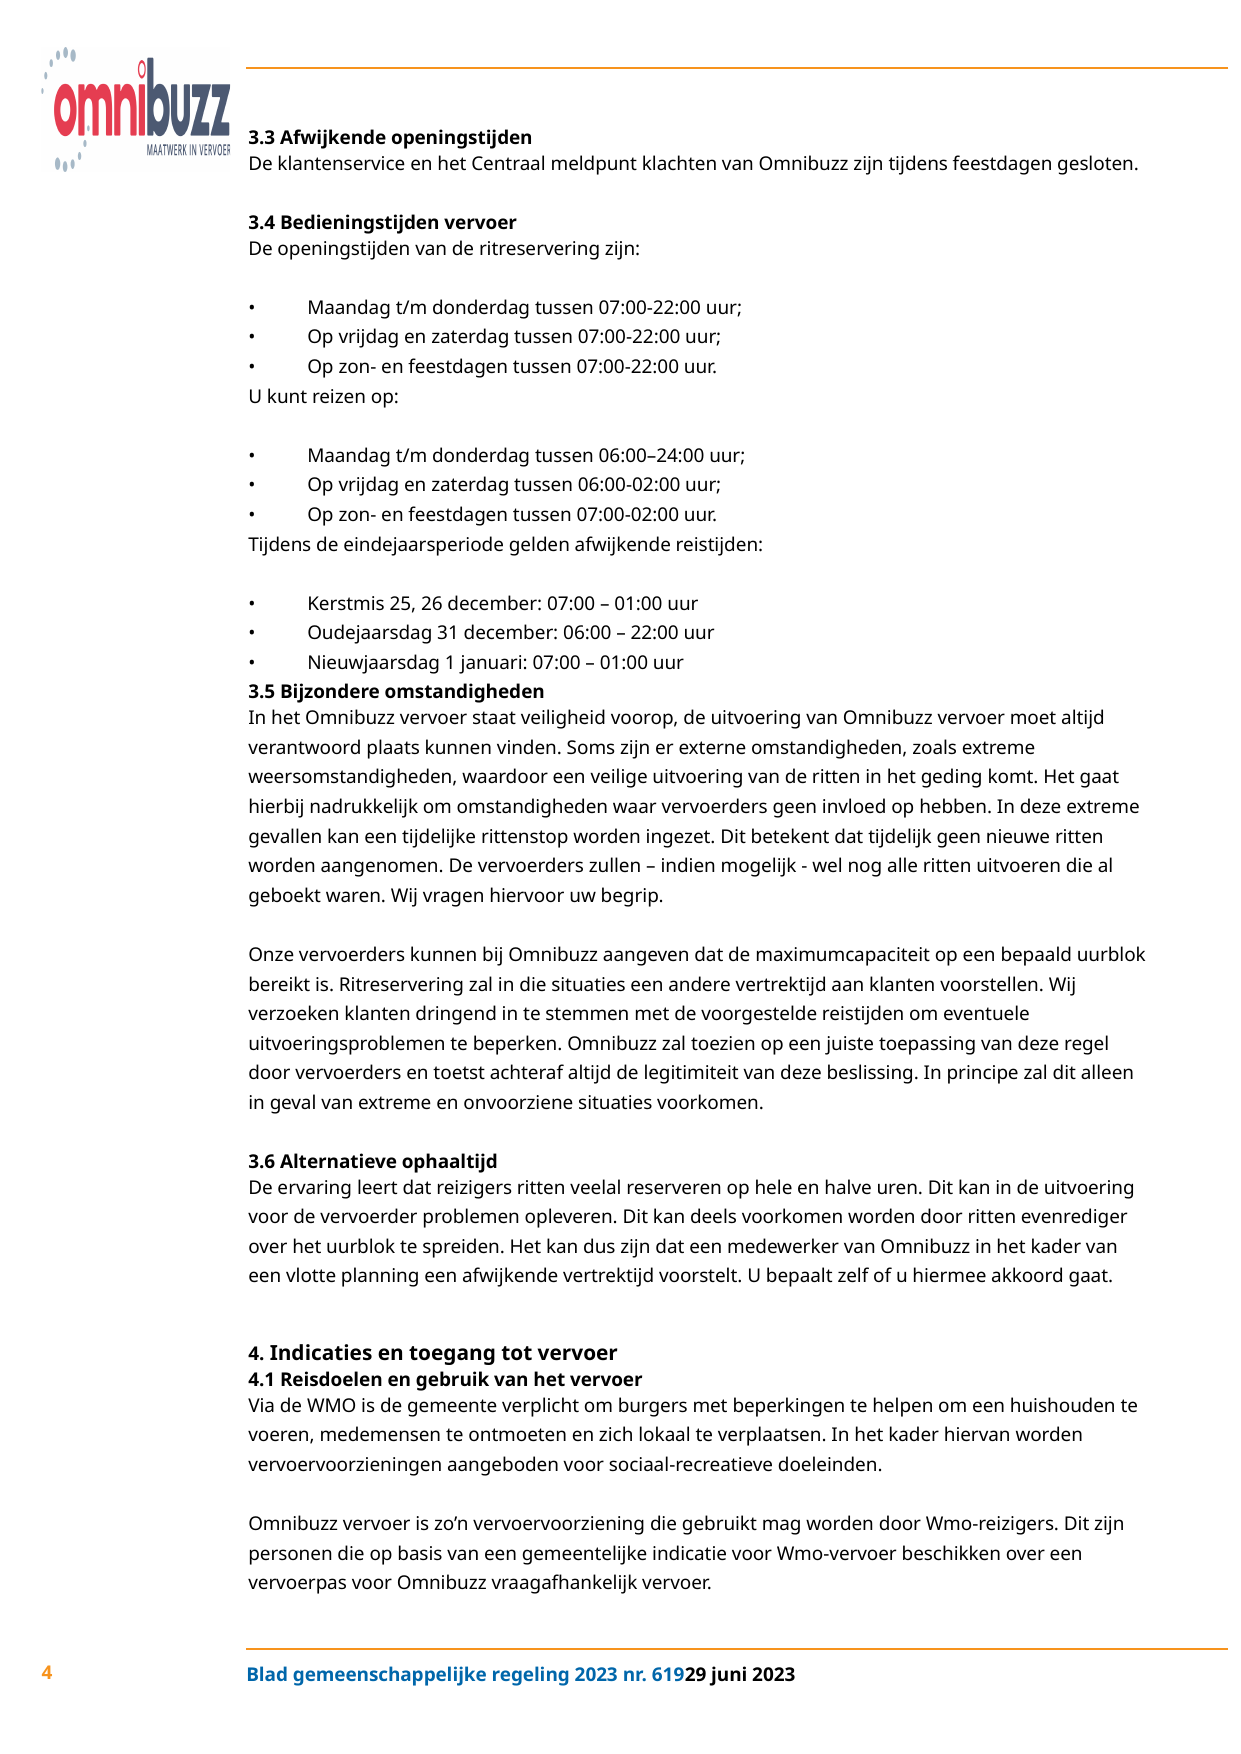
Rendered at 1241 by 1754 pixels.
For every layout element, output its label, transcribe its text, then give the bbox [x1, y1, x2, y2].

list Op vrijdag en zaterdag tussen 07:00-22:00 uur; [248, 324, 1152, 349]
list Kerstmis 25, 26 december: 07:00 – 01:00 uur [248, 590, 1152, 616]
list Op zon- en feestdagen tussen 07:00-02:00 uur. [248, 501, 1152, 527]
list Nieuwjaarsdag 1 januari: 07:00 – 01:00 uur [248, 649, 1152, 675]
text Omnibuzz vervoer is zo’n vervoervoorziening die gebruikt mag worden door Wmo-reizigers. Dit zijn personen die op basis van een gemeentelijke indicatie voor Wmo-vervoer beschikken over een vervoerpas voor Omnibuzz vraagafhankelijk vervoer. [248, 1510, 1152, 1595]
picture [41, 47, 231, 172]
list Maandag t/m donderdag tussen 06:00–24:00 uur; [248, 442, 1152, 468]
text 4.1 Reisdoelen en gebruik van het vervoer [248, 1366, 1152, 1392]
text 3.4 Bedieningstijden vervoer [248, 209, 1152, 235]
list Oudejaarsdag 31 december: 06:00 – 22:00 uur [248, 619, 1152, 645]
text Onze vervoerders kunnen bij Omnibuzz aangeven dat de maximumcapaciteit op een bepaald uurblok bereikt is. Ritreservering zal in die situaties een andere vertrektijd aan klanten voorstellen. Wij verzoeken klanten dringend in te stemmen met de voorgestelde reistijden om eventuele uitvoeringsproblemen te beperken. Omnibuzz zal toezien op een juiste toepassing van deze regel door vervoerders en toetst achteraf altijd de legitimiteit van deze beslissing. In principe zal dit alleen in geval van extreme en onvoorziene situaties voorkomen. [248, 941, 1152, 1115]
list Maandag t/m donderdag tussen 07:00-22:00 uur; [248, 294, 1152, 320]
text 3.6 Alternatieve ophaaltijd [248, 1148, 1152, 1174]
text De klantenservice en het Centraal meldpunt klachten van Omnibuzz zijn tijdens feestdagen gesloten. [248, 150, 1152, 176]
text De openingstijden van de ritreservering zijn: [248, 235, 1152, 261]
text Via de WMO is de gemeente verplicht om burgers met beperkingen te helpen om een huishouden te voeren, medemensen te ontmoeten en zich lokaal te verplaatsen. In het kader hiervan worden vervoervoorzieningen aangeboden voor sociaal-recreatieve doeleinden. [248, 1392, 1152, 1477]
text 4. Indicaties en toegang tot vervoer [248, 1338, 1152, 1366]
text Tijdens de eindejaarsperiode gelden afwijkende reistijden: [248, 531, 1152, 557]
text 3.3 Afwijkende openingstijden [248, 124, 1152, 150]
text U kunt reizen op: [248, 383, 1152, 409]
list Op vrijdag en zaterdag tussen 06:00-02:00 uur; [248, 472, 1152, 497]
text De ervaring leert dat reizigers ritten veelal reserveren op hele en halve uren. Dit kan in de uitvoering voor de vervoerder problemen opleveren. Dit kan deels voorkomen worden door ritten evenrediger over het uurblok te spreiden. Het kan dus zijn dat een medewerker van Omnibuzz in het kader van een vlotte planning een afwijkende vertrektijd voorstelt. U bepaalt zelf of u hiermee akkoord gaat. [248, 1174, 1152, 1288]
text 3.5 Bijzondere omstandigheden [248, 679, 1152, 704]
text In het Omnibuzz vervoer staat veiligheid voorop, de uitvoering van Omnibuzz vervoer moet altijd verantwoord plaats kunnen vinden. Soms zijn er externe omstandigheden, zoals extreme weersomstandigheden, waardoor een veilige uitvoering van de ritten in het geding komt. Het gaat hierbij nadrukkelijk om omstandigheden waar vervoerders geen invloed op hebben. In deze extreme gevallen kan een tijdelijke rittenstop worden ingezet. Dit betekent dat tijdelijk geen nieuwe ritten worden aangenomen. De vervoerders zullen – indien mogelijk - wel nog alle ritten uitvoeren die al geboekt waren. Wij vragen hiervoor uw begrip. [248, 704, 1152, 908]
list Op zon- en feestdagen tussen 07:00-22:00 uur. [248, 353, 1152, 379]
